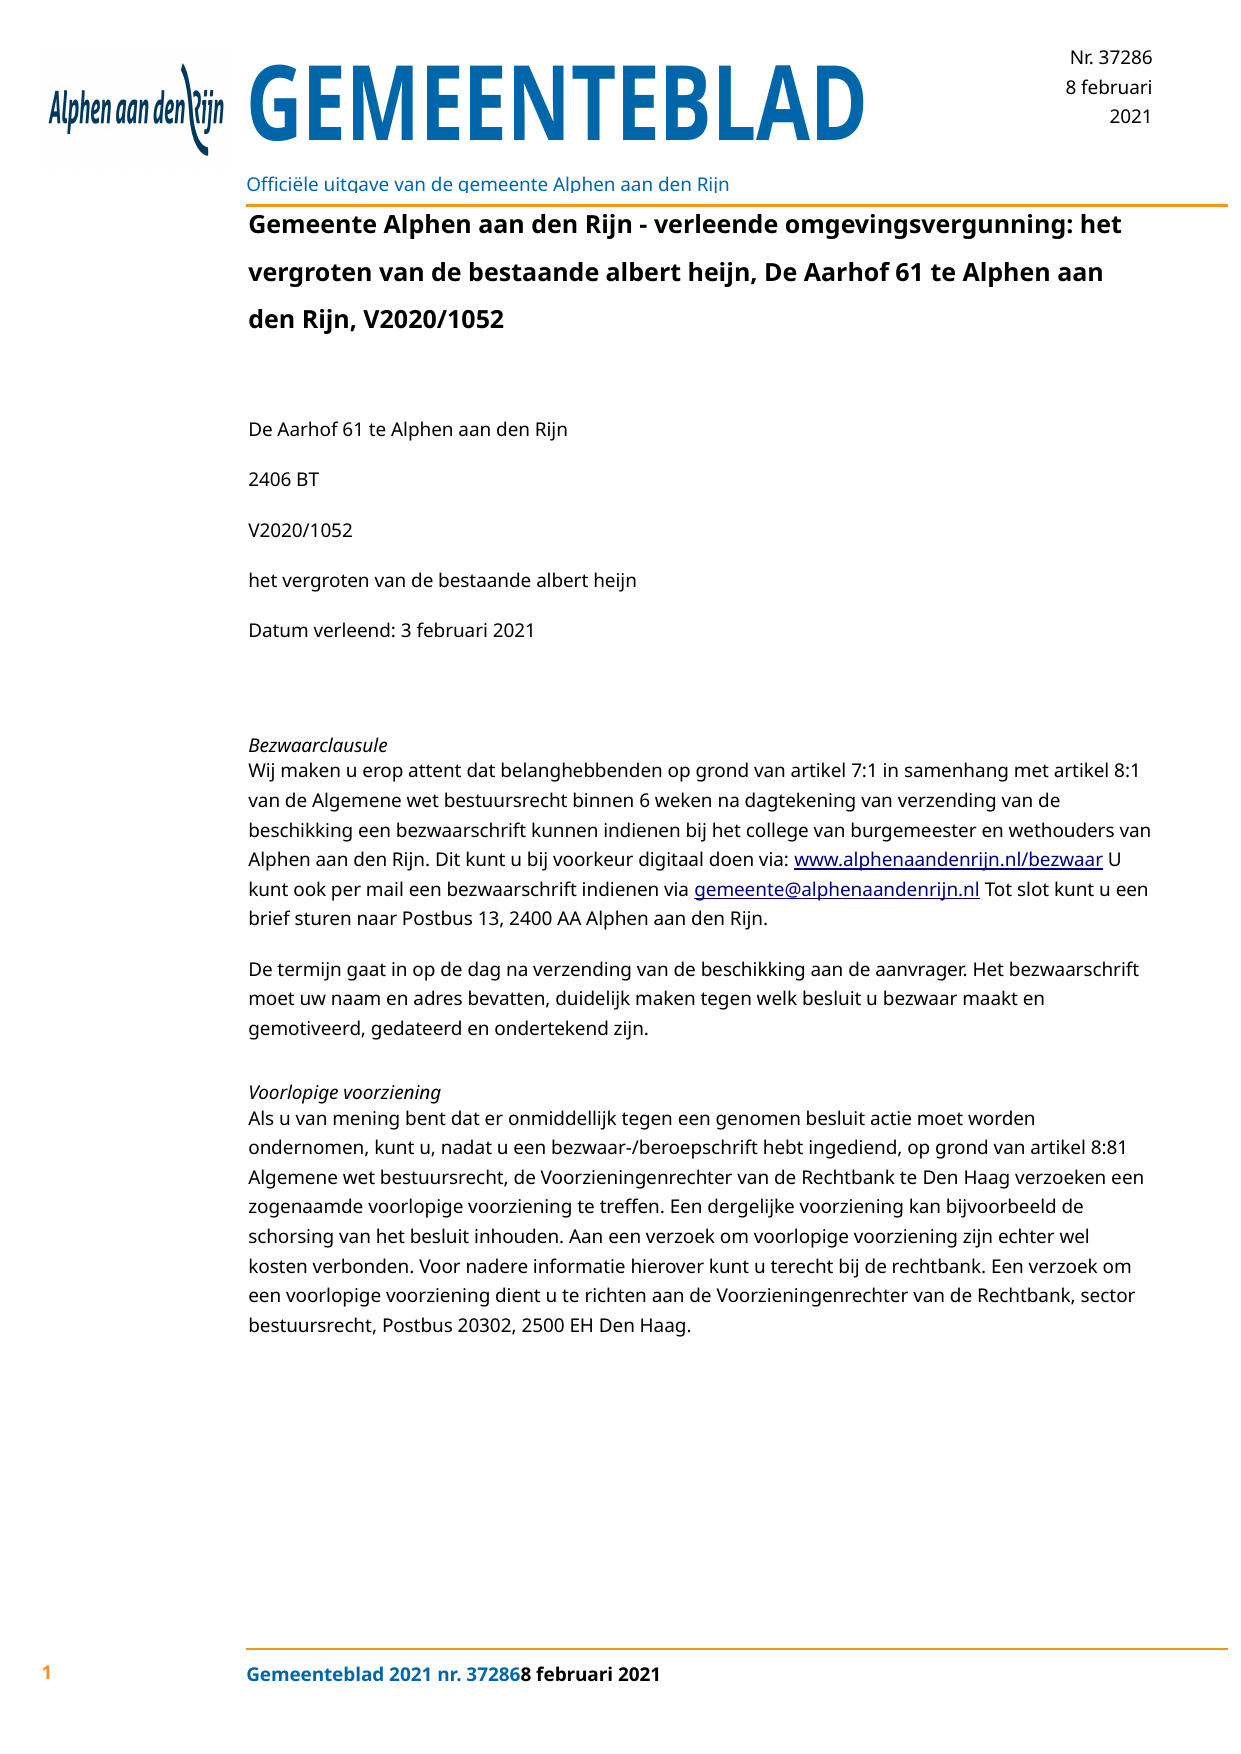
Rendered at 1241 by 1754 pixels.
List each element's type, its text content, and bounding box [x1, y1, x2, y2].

picture [41, 47, 231, 172]
text V2020/1052 [248, 517, 1152, 542]
text De Aarhof 61 te Alphen aan den Rijn [248, 416, 1152, 442]
text 2406 BT [248, 466, 1152, 492]
text Bezwaarclausule [248, 732, 1152, 758]
text Datum verleend: 3 februari 2021 [248, 618, 1152, 643]
text het vergroten van de bestaande albert heijn [248, 567, 1152, 593]
text Gemeente Alphen aan den Rijn - verleende omgevingsvergunning: het vergroten van de bestaande albert heijn, De Aarhof 61 te Alphen aan den Rijn, V2020/1052 [248, 207, 1152, 336]
text Als u van mening bent dat er onmiddellijk tegen een genomen besluit actie moet worden ondernomen, kunt u, nadat u een bezwaar-/beroepschrift hebt ingediend, op grond van artikel 8:81 Algemene wet bestuursrecht, de Voorzieningenrechter van de Rechtbank te Den Haag verzoeken een zogenaamde voorlopige voorziening te treffen. Een dergelijke voorziening kan bijvoorbeeld de schorsing van het besluit inhouden. Aan een verzoek om voorlopige voorziening zijn echter wel kosten verbonden. Voor nadere informatie hierover kunt u terecht bij de rechtbank. Een verzoek om een voorlopige voorziening dient u te richten aan de Voorzieningenrechter van de Rechtbank, sector bestuursrecht, Postbus 20302, 2500 EH Den Haag. [248, 1105, 1152, 1338]
text De termijn gaat in op de dag na verzending van de beschikking aan de aanvrager. Het bezwaarschrift moet uw naam en adres bevatten, duidelijk maken tegen welk besluit u bezwaar maakt en gemotiveerd, gedateerd en ondertekend zijn. [248, 956, 1152, 1041]
text Wij maken u erop attent dat belanghebbenden op grond van artikel 7:1 in samenhang met artikel 8:1 van de Algemene wet bestuursrecht binnen 6 weken na dagtekening van verzending van de beschikking een bezwaarschrift kunnen indienen bij het college van burgemeester en wethouders van Alphen aan den Rijn. Dit kunt u bij voorkeur digitaal doen via: www.alphenaandenrijn.nl/bezwaar U kunt ook per mail een bezwaarschrift indienen via gemeente@alphenaandenrijn.nl Tot slot kunt u een brief sturen naar Postbus 13, 2400 AA Alphen aan den Rijn. [248, 758, 1152, 931]
text Voorlopige voorziening [248, 1079, 1152, 1105]
